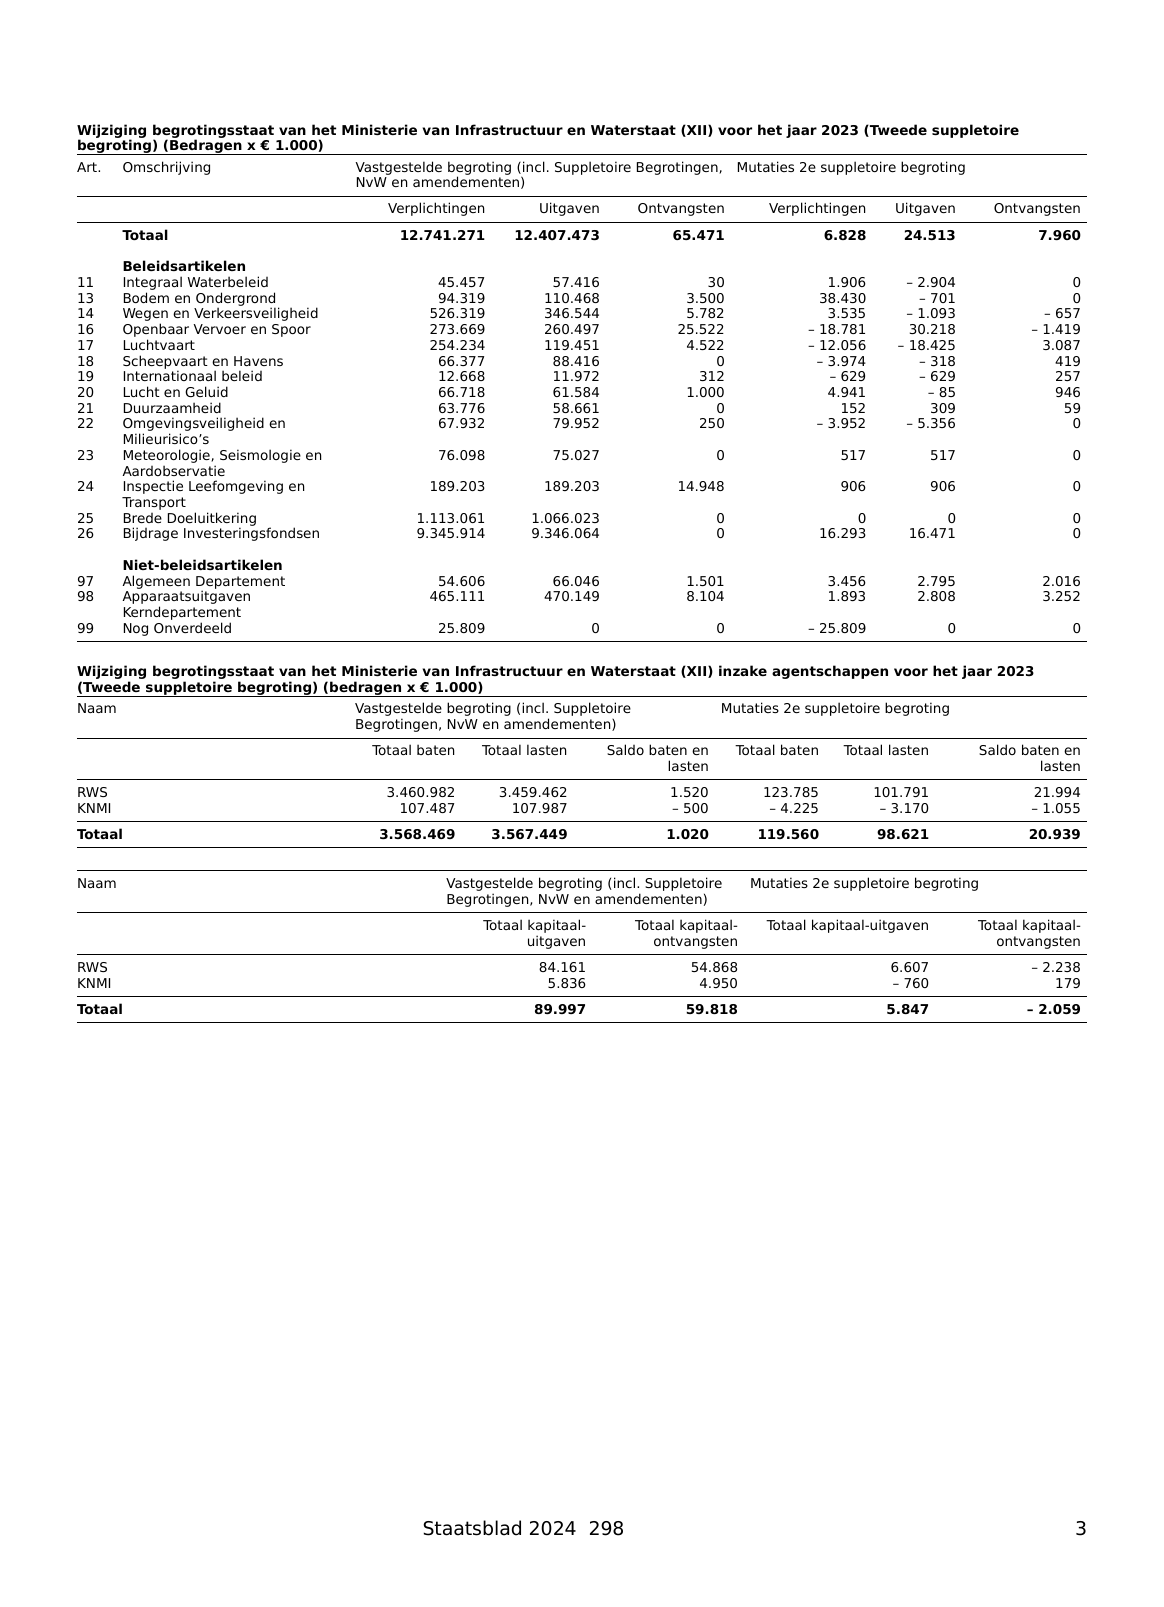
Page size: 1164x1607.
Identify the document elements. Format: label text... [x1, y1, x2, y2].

table_cell Verplichtingen [350, 197, 491, 222]
table_cell – 701 [872, 290, 962, 306]
table_cell 8.104 [606, 589, 731, 621]
table_cell 84.161 [440, 955, 592, 975]
table_cell [350, 259, 491, 275]
table_cell Nog Onverdeeld [116, 621, 349, 641]
table_cell 257 [962, 369, 1087, 385]
table_cell Saldo baten en lasten [935, 739, 1087, 779]
table_cell 6.828 [731, 223, 872, 243]
table_cell Bodem en Ondergrond [116, 290, 349, 306]
table_cell – 3.952 [731, 416, 872, 448]
table_cell Uitgaven [872, 197, 962, 222]
table_cell Apparaatsuitgaven Kerndepartement [116, 589, 349, 621]
table_cell Lucht en Geluid [116, 385, 349, 401]
table_cell 5.847 [744, 997, 935, 1022]
table_cell 14.948 [606, 479, 731, 511]
table_cell – 760 [744, 975, 935, 996]
table_cell Uitgaven [491, 197, 606, 222]
table_cell Totaal kapitaal-uitgaven [744, 913, 935, 954]
table_cell 3.087 [962, 338, 1087, 353]
table_cell 3.568.469 [349, 822, 461, 847]
table_cell 25 [77, 511, 116, 526]
table_cell 419 [962, 353, 1087, 369]
table_cell Duurzaamheid [116, 401, 349, 416]
table_cell Art. [77, 155, 116, 196]
table_cell 14 [77, 306, 116, 322]
table_cell 3.252 [962, 589, 1087, 621]
table_cell 470.149 [491, 589, 606, 621]
table_cell 66.377 [350, 353, 491, 369]
table_cell – 1.419 [962, 322, 1087, 338]
table_cell [731, 243, 872, 259]
table_cell 7.960 [962, 223, 1087, 243]
table_cell – 12.056 [731, 338, 872, 353]
table_cell – 5.356 [872, 416, 962, 448]
table_cell 5.782 [606, 306, 731, 322]
table_cell Totaal [77, 997, 440, 1022]
table_cell 946 [962, 385, 1087, 401]
table_cell Meteorologie, Seismologie en Aardobservatie [116, 448, 349, 479]
table_cell Omgevingsveiligheid en Milieurisico’s [116, 416, 349, 448]
table_cell – 629 [872, 369, 962, 385]
table_cell [350, 558, 491, 573]
table_cell Omschrijving [116, 155, 349, 196]
table_cell Naam [77, 697, 349, 737]
table_cell 11 [77, 275, 116, 290]
table_cell 18 [77, 353, 116, 369]
table_cell Vastgestelde begroting (incl. Suppletoire Begrotingen, NvW en amendementen) [350, 155, 731, 196]
table_cell 273.669 [350, 322, 491, 338]
table_cell 1.893 [731, 589, 872, 621]
table_cell 0 [962, 511, 1087, 526]
table_cell – 1.093 [872, 306, 962, 322]
table_cell 517 [731, 448, 872, 479]
table_cell [77, 913, 440, 954]
table_cell [491, 558, 606, 573]
table_cell 20 [77, 385, 116, 401]
table_cell [962, 542, 1087, 558]
table_cell 67.932 [350, 416, 491, 448]
table_header Naam [77, 871, 440, 912]
table_cell 4.522 [606, 338, 731, 353]
table_cell 16 [77, 322, 116, 338]
table_cell Totaal [77, 822, 349, 847]
table_cell – 657 [962, 306, 1087, 322]
table_cell 75.027 [491, 448, 606, 479]
table_cell Luchtvaart [116, 338, 349, 353]
table_cell 179 [935, 975, 1087, 996]
table_header Mutaties 2e suppletoire begroting [744, 871, 1087, 912]
table_cell Totaal kapitaal-ontvangsten [935, 913, 1087, 954]
table_cell [872, 259, 962, 275]
table_cell 5.836 [440, 975, 592, 996]
table_cell 59.818 [592, 997, 744, 1022]
table_cell – 2.059 [935, 997, 1087, 1022]
table_cell [491, 542, 606, 558]
table_cell 88.416 [491, 353, 606, 369]
table_cell [606, 259, 731, 275]
table_cell 54.868 [592, 955, 744, 975]
table_cell 24 [77, 479, 116, 511]
table_cell 9.345.914 [350, 526, 491, 542]
table_cell 250 [606, 416, 731, 448]
table_cell Vastgestelde begroting (incl. Suppletoire Begrotingen, NvW en amendementen) [349, 697, 714, 737]
table_cell 101.791 [825, 780, 935, 801]
table_cell 119.560 [715, 822, 825, 847]
table_cell [962, 259, 1087, 275]
table_cell 30.218 [872, 322, 962, 338]
table_cell 3.460.982 [349, 780, 461, 801]
table_cell Verplichtingen [731, 197, 872, 222]
table_cell 1.520 [573, 780, 714, 801]
table_cell 97 [77, 574, 116, 589]
table_cell 1.020 [573, 822, 714, 847]
table_cell 1.501 [606, 574, 731, 589]
table_cell 1.113.061 [350, 511, 491, 526]
table_header Vastgestelde begroting (incl. Suppletoire Begrotingen, NvW en amendementen) [440, 871, 744, 912]
table_cell – 3.974 [731, 353, 872, 369]
table_cell 3.500 [606, 290, 731, 306]
table_cell 260.497 [491, 322, 606, 338]
table_cell 66.046 [491, 574, 606, 589]
table_cell 0 [962, 290, 1087, 306]
table_cell Wegen en Verkeersveiligheid [116, 306, 349, 322]
table_cell 906 [872, 479, 962, 511]
table_cell 4.941 [731, 385, 872, 401]
table_cell Saldo baten en lasten [573, 739, 714, 779]
table_cell [731, 558, 872, 573]
table_cell 0 [491, 621, 606, 641]
table_cell 12.668 [350, 369, 491, 385]
table_cell 79.952 [491, 416, 606, 448]
table_cell – 318 [872, 353, 962, 369]
table_cell 98.621 [825, 822, 935, 847]
table_cell 119.451 [491, 338, 606, 353]
table_cell 0 [606, 621, 731, 641]
table_cell 4.950 [592, 975, 744, 996]
table_cell 1.066.023 [491, 511, 606, 526]
table_cell 110.468 [491, 290, 606, 306]
table_cell [606, 558, 731, 573]
table_cell 3.459.462 [461, 780, 573, 801]
table_cell 6.607 [744, 955, 935, 975]
table_cell [116, 243, 349, 259]
table_cell [491, 243, 606, 259]
table_cell KNMI [77, 975, 440, 996]
table_cell 312 [606, 369, 731, 385]
table_cell 309 [872, 401, 962, 416]
table_cell Ontvangsten [962, 197, 1087, 222]
table_cell 21.994 [935, 780, 1087, 801]
table_cell [872, 558, 962, 573]
table_cell 107.487 [349, 801, 461, 821]
table_cell – 500 [573, 801, 714, 821]
table_cell Algemeen Departement [116, 574, 349, 589]
table_cell Inspectie Leefomgeving en Transport [116, 479, 349, 511]
table_cell Mutaties 2e suppletoire begroting [731, 155, 1087, 196]
table_cell Ontvangsten [606, 197, 731, 222]
table_cell 11.972 [491, 369, 606, 385]
table_cell [77, 259, 116, 275]
table_cell 2.808 [872, 589, 962, 621]
table_cell 0 [962, 448, 1087, 479]
table_cell 906 [731, 479, 872, 511]
table_cell 66.718 [350, 385, 491, 401]
table_cell [77, 223, 116, 243]
table_cell [962, 243, 1087, 259]
table_cell 58.661 [491, 401, 606, 416]
table_cell [731, 542, 872, 558]
table_cell Internationaal beleid [116, 369, 349, 385]
table_cell 0 [731, 511, 872, 526]
table_cell 0 [606, 511, 731, 526]
table_cell 0 [962, 526, 1087, 542]
table_cell 2.795 [872, 574, 962, 589]
table_cell 0 [962, 621, 1087, 641]
table_cell 2.016 [962, 574, 1087, 589]
table_cell 76.098 [350, 448, 491, 479]
table_cell 23 [77, 448, 116, 479]
table_cell 94.319 [350, 290, 491, 306]
table_cell Scheepvaart en Havens [116, 353, 349, 369]
table_cell 13 [77, 290, 116, 306]
table_cell [872, 243, 962, 259]
table_cell Openbaar Vervoer en Spoor [116, 322, 349, 338]
table_cell 38.430 [731, 290, 872, 306]
table_cell 0 [606, 401, 731, 416]
table_cell [491, 259, 606, 275]
table_cell – 4.225 [715, 801, 825, 821]
table_cell 0 [606, 353, 731, 369]
table_cell [77, 243, 116, 259]
table_cell 22 [77, 416, 116, 448]
table_cell [872, 542, 962, 558]
table_cell 25.522 [606, 322, 731, 338]
table_cell 107.987 [461, 801, 573, 821]
table_cell – 18.781 [731, 322, 872, 338]
table_cell Mutaties 2e suppletoire begroting [715, 697, 1087, 737]
table_cell KNMI [77, 801, 349, 821]
table_cell 20.939 [935, 822, 1087, 847]
table_cell 0 [606, 526, 731, 542]
table_cell 3.535 [731, 306, 872, 322]
table_cell [350, 542, 491, 558]
table_cell Totaal baten [349, 739, 461, 779]
table_cell Totaal [116, 223, 349, 243]
table_cell 0 [872, 511, 962, 526]
table_cell – 2.904 [872, 275, 962, 290]
table_cell 98 [77, 589, 116, 621]
table_cell 517 [872, 448, 962, 479]
table_cell 346.544 [491, 306, 606, 322]
table_cell 21 [77, 401, 116, 416]
table_cell [77, 542, 116, 558]
table_cell [731, 259, 872, 275]
table_cell – 18.425 [872, 338, 962, 353]
table_cell Niet-beleidsartikelen [116, 558, 349, 573]
table_cell Integraal Waterbeleid [116, 275, 349, 290]
table_cell [606, 542, 731, 558]
table_cell 1.906 [731, 275, 872, 290]
table_cell 0 [606, 448, 731, 479]
table_cell – 1.055 [935, 801, 1087, 821]
table_cell 9.346.064 [491, 526, 606, 542]
table_cell Beleidsartikelen [116, 259, 349, 275]
table_cell 16.293 [731, 526, 872, 542]
table_cell 189.203 [491, 479, 606, 511]
table_cell 152 [731, 401, 872, 416]
table_cell 123.785 [715, 780, 825, 801]
table_cell 3.567.449 [461, 822, 573, 847]
table_cell – 3.170 [825, 801, 935, 821]
table_cell [606, 243, 731, 259]
table_cell 0 [872, 621, 962, 641]
table_cell 19 [77, 369, 116, 385]
table_cell [77, 558, 116, 573]
table_cell [350, 243, 491, 259]
table_cell – 2.238 [935, 955, 1087, 975]
table_cell Brede Doeluitkering [116, 511, 349, 526]
table_cell 3.456 [731, 574, 872, 589]
table_cell 99 [77, 621, 116, 641]
table_cell 25.809 [350, 621, 491, 641]
table_cell 17 [77, 338, 116, 353]
table_cell 89.997 [440, 997, 592, 1022]
table_cell 1.000 [606, 385, 731, 401]
table_cell Totaal kapitaal-uitgaven [440, 913, 592, 954]
table_cell RWS [77, 780, 349, 801]
table_cell – 629 [731, 369, 872, 385]
table_cell Totaal kapitaal-ontvangsten [592, 913, 744, 954]
table_cell 12.741.271 [350, 223, 491, 243]
table_cell 30 [606, 275, 731, 290]
table_cell 26 [77, 526, 116, 542]
table_cell Totaal lasten [825, 739, 935, 779]
table_cell 24.513 [872, 223, 962, 243]
table_cell 254.234 [350, 338, 491, 353]
table_cell 16.471 [872, 526, 962, 542]
table_cell [77, 739, 349, 779]
table_cell [962, 558, 1087, 573]
table_cell 0 [962, 416, 1087, 448]
table_cell Totaal baten [715, 739, 825, 779]
table_cell RWS [77, 955, 440, 975]
table_cell Totaal lasten [461, 739, 573, 779]
table_cell 65.471 [606, 223, 731, 243]
table_cell 0 [962, 275, 1087, 290]
table_cell 0 [962, 479, 1087, 511]
table_cell 54.606 [350, 574, 491, 589]
table_cell 61.584 [491, 385, 606, 401]
table_cell 45.457 [350, 275, 491, 290]
table_cell 526.319 [350, 306, 491, 322]
table_cell 12.407.473 [491, 223, 606, 243]
table_cell 189.203 [350, 479, 491, 511]
table_cell – 25.809 [731, 621, 872, 641]
table_cell 465.111 [350, 589, 491, 621]
table_cell [116, 542, 349, 558]
table_cell – 85 [872, 385, 962, 401]
table_cell Bijdrage Investeringsfondsen [116, 526, 349, 542]
table_cell 59 [962, 401, 1087, 416]
table_header Wijziging begrotingsstaat van het Ministerie van Infrastructuur en Waterstaat (XII) inzake agentschappen voor het jaar 2023 (Tweede suppletoire begroting) (bedragen x € 1.000) [77, 664, 1087, 696]
table_cell [116, 197, 349, 222]
table_header Wijziging begrotingsstaat van het Ministerie van Infrastructuur en Waterstaat (XII) voor het jaar 2023 (Tweede suppletoire begroting) (Bedragen x € 1.000) [77, 122, 1087, 154]
table_cell 57.416 [491, 275, 606, 290]
table_cell 63.776 [350, 401, 491, 416]
table_cell [77, 197, 116, 222]
